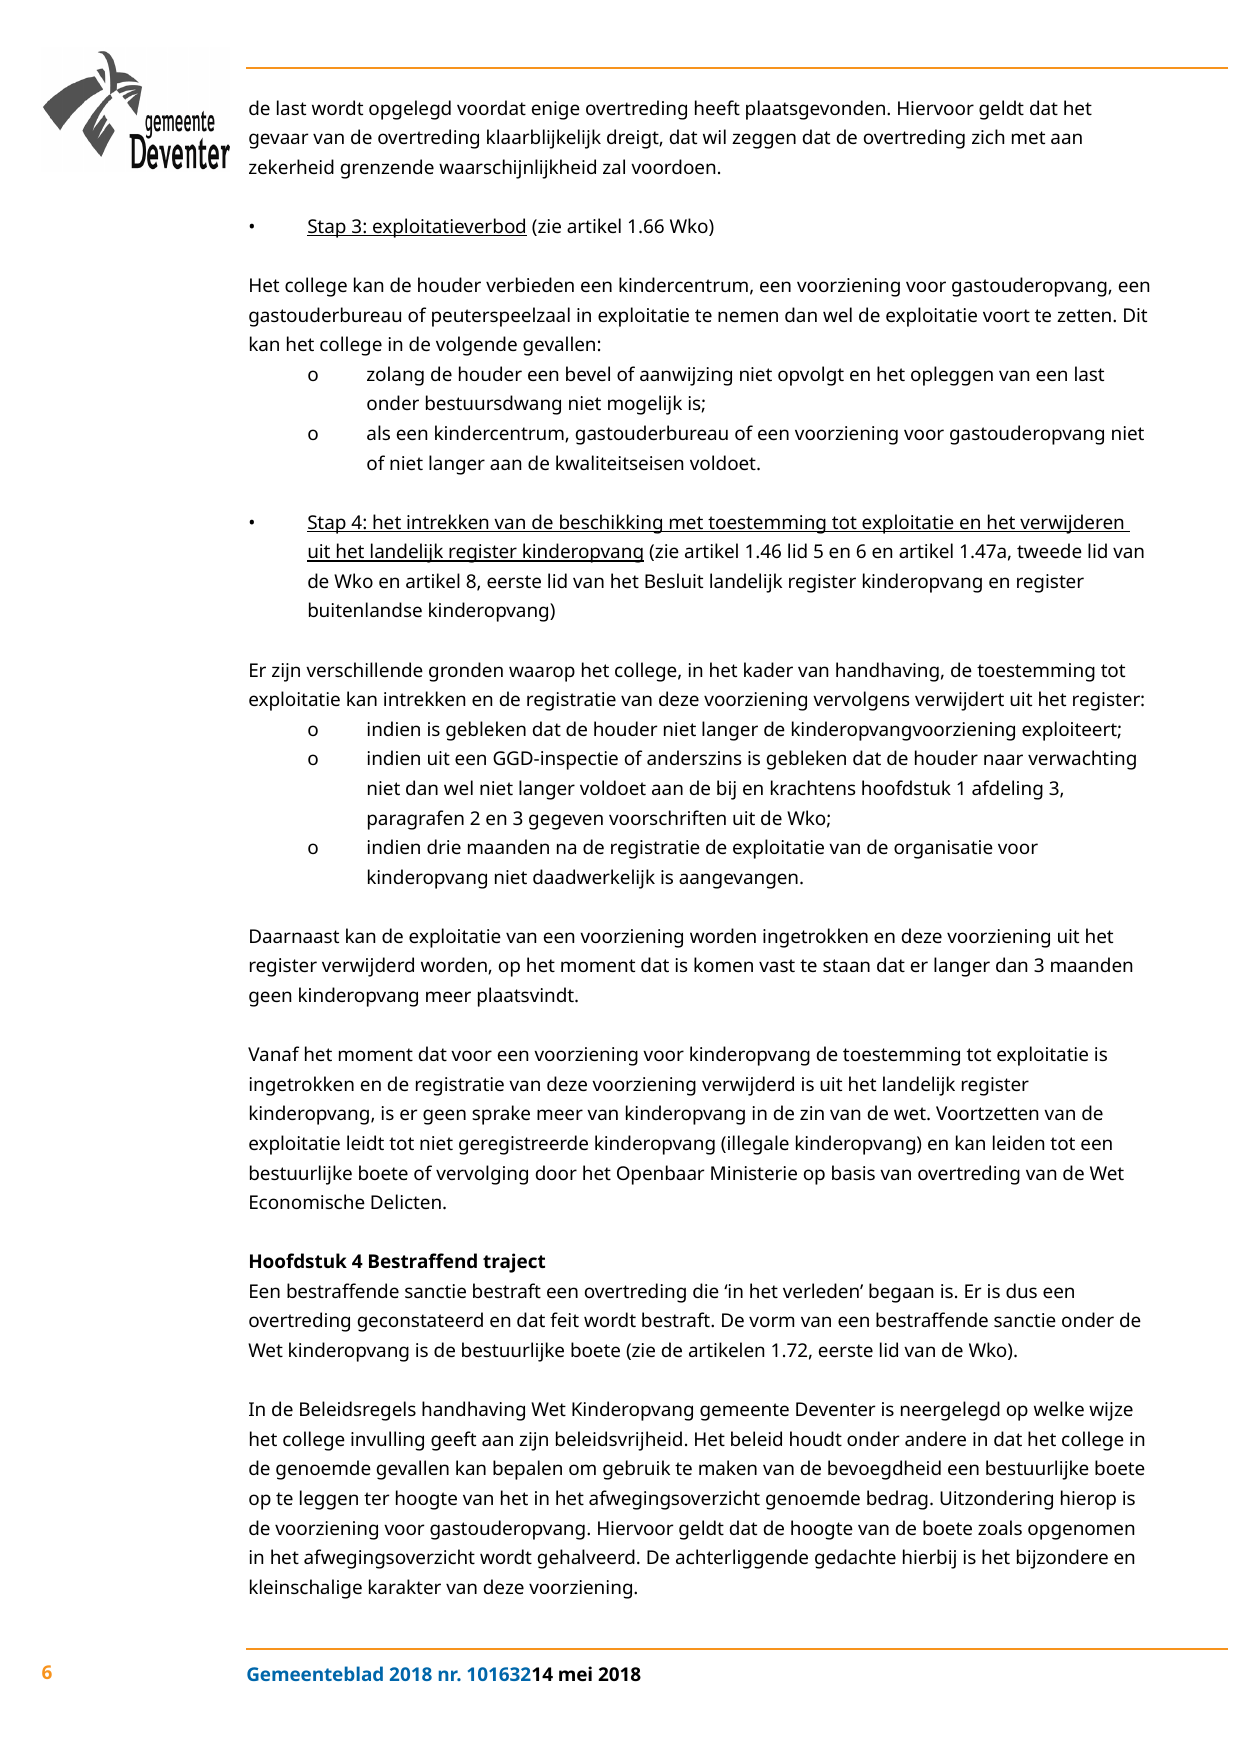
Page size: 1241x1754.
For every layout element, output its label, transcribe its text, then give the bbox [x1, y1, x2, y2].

list indien uit een GGD-inspectie of anderszins is gebleken dat de houder naar verwachting niet dan wel niet langer voldoet aan de bij en krachtens hoofdstuk 1 afdeling 3, paragrafen 2 en 3 gegeven voorschriften uit de Wko; [307, 746, 1152, 831]
text Hoofdstuk 4 Bestraffend traject [248, 1248, 1152, 1274]
list indien is gebleken dat de houder niet langer de kinderopvangvoorziening exploiteert; [307, 716, 1152, 742]
text Daarnaast kan de exploitatie van een voorziening worden ingetrokken en deze voorziening uit het register verwijderd worden, op het moment dat is komen vast te staan dat er langer dan 3 maanden geen kinderopvang meer plaatsvindt. [248, 923, 1152, 1008]
list indien drie maanden na de registratie de exploitatie van de organisatie voor kinderopvang niet daadwerkelijk is aangevangen. [307, 834, 1152, 890]
text Het college kan de houder verbieden een kindercentrum, een voorziening voor gastouderopvang, een gastouderbureau of peuterspeelzaal in exploitatie te nemen dan wel de exploitatie voort te zetten. Dit kan het college in de volgende gevallen: [248, 272, 1152, 357]
text de last wordt opgelegd voordat enige overtreding heeft plaatsgevonden. Hiervoor geldt dat het gevaar van de overtreding klaarblijkelijk dreigt, dat wil zeggen dat de overtreding zich met aan zekerheid grenzende waarschijnlijkheid zal voordoen. [248, 95, 1152, 180]
list Stap 4: het intrekken van de beschikking met toestemming tot exploitatie en het verwijderen uit het landelijk register kinderopvang (zie artikel 1.46 lid 5 en 6 en artikel 1.47a, tweede lid van de Wko en artikel 8, eerste lid van het Besluit landelijk register kinderopvang en register buitenlandse kinderopvang) [248, 509, 1152, 623]
list Stap 3: exploitatieverbod (zie artikel 1.66 Wko) [248, 213, 1152, 239]
list zolang de houder een bevel of aanwijzing niet opvolgt en het opleggen van een last onder bestuursdwang niet mogelijk is; [307, 361, 1152, 416]
text Een bestraffende sanctie bestraft een overtreding die ‘in het verleden’ begaan is. Er is dus een overtreding geconstateerd en dat feit wordt bestraft. De vorm van een bestraffende sanctie onder de Wet kinderopvang is de bestuurlijke boete (zie de artikelen 1.72, eerste lid van de Wko). [248, 1278, 1152, 1363]
text Er zijn verschillende gronden waarop het college, in het kader van handhaving, de toestemming tot exploitatie kan intrekken en de registratie van deze voorziening vervolgens verwijdert uit het register: [248, 657, 1152, 712]
text Vanaf het moment dat voor een voorziening voor kinderopvang de toestemming tot exploitatie is ingetrokken en de registratie van deze voorziening verwijderd is uit het landelijk register kinderopvang, is er geen sprake meer van kinderopvang in de zin van de wet. Voortzetten van de exploitatie leidt tot niet geregistreerde kinderopvang (illegale kinderopvang) en kan leiden tot een bestuurlijke boete of vervolging door het Openbaar Ministerie op basis van overtreding van de Wet Economische Delicten. [248, 1041, 1152, 1215]
list als een kindercentrum, gastouderbureau of een voorziening voor gastouderopvang niet of niet langer aan de kwaliteitseisen voldoet. [307, 420, 1152, 476]
text In de Beleidsregels handhaving Wet Kinderopvang gemeente Deventer is neergelegd op welke wijze het college invulling geeft aan zijn beleidsvrijheid. Het beleid houdt onder andere in dat het college in de genoemde gevallen kan bepalen om gebruik te maken van de bevoegdheid een bestuurlijke boete op te leggen ter hoogte van het in het afwegingsoverzicht genoemde bedrag. Uitzondering hierop is de voorziening voor gastouderopvang. Hiervoor geldt dat de hoogte van de boete zoals opgenomen in het afwegingsoverzicht wordt gehalveerd. De achterliggende gedachte hierbij is het bijzondere en kleinschalige karakter van deze voorziening. [248, 1396, 1152, 1600]
picture [41, 47, 231, 172]
